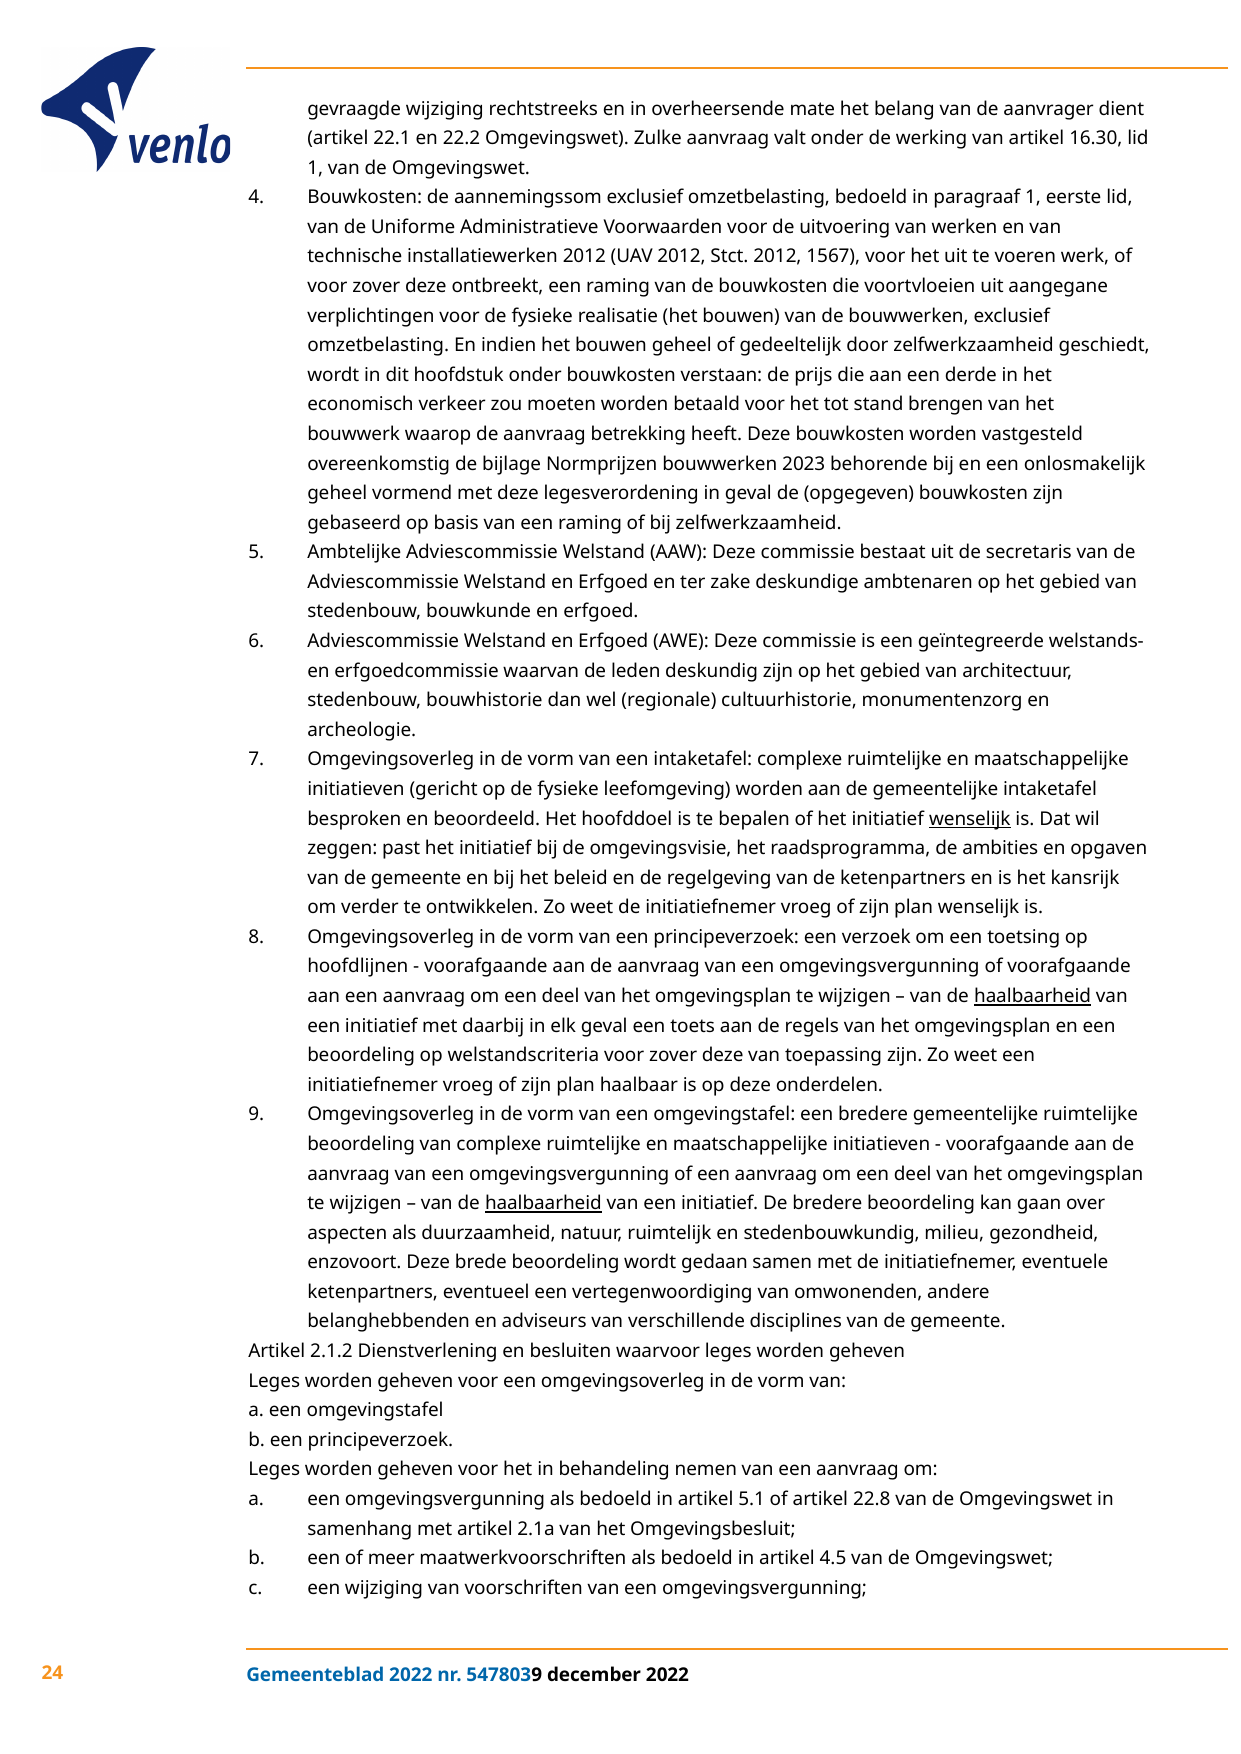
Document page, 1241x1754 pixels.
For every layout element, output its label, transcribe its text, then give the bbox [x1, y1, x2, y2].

picture [41, 47, 231, 172]
text Leges worden geheven voor het in behandeling nemen van een aanvraag om: [248, 1456, 1152, 1481]
list Adviescommissie Welstand en Erfgoed (AWE): Deze commissie is een geïntegreerde welstands- en erfgoedcommissie waarvan de leden deskundig zijn op het gebied van architectuur, stedenbouw, bouwhistorie dan wel (regionale) cultuurhistorie, monumentenzorg en archeologie. [248, 627, 1152, 742]
list Bouwkosten: de aannemingssom exclusief omzetbelasting, bedoeld in paragraaf 1, eerste lid, van de Uniforme Administratieve Voorwaarden voor de uitvoering van werken en van technische installatiewerken 2012 (UAV 2012, Stct. 2012, 1567), voor het uit te voeren werk, of voor zover deze ontbreekt, een raming van de bouwkosten die voort­vloeien uit aangegane verplichtingen voor de fysieke realisatie (het bouwen) van de bouwwerken, exclusief omzetbelasting. En indien het bouwen geheel of gedeeltelijk door zelfwerkzaamheid geschiedt, wordt in dit hoofdstuk onder bouw­kosten verstaan: de prijs die aan een derde in het economisch verkeer zou moeten worden betaald voor het tot stand brengen van het bouwwerk waarop de aanvraag betrekking heeft. Deze bouwkosten worden vastgesteld overeenkomstig de bijlage Normprijzen bouwwerken 2023 beho­rende bij en een onlosmakelijk geheel vormend met deze legesverordening in geval de (opgegeven) bouwkosten zijn gebaseerd op basis van een raming of bij zelfwerkzaam­heid. [248, 183, 1152, 535]
list Ambtelijke Adviescommissie Welstand (AAW): Deze commissie bestaat uit de secretaris van de Adviescommissie Welstand en Erfgoed en ter zake deskundige ambtenaren op het gebied van stedenbouw, bouwkunde en erfgoed. [248, 538, 1152, 623]
text Leges worden geheven voor een omgevingsoverleg in de vorm van: [248, 1367, 1152, 1393]
list Omgevingsoverleg in de vorm van een omgevingstafel: een bredere gemeentelijke ruimtelijke beoordeling van complexe ruimtelijke en maatschappelijke initiatieven - voorafgaande aan de aanvraag van een omgevings­vergunning of een aanvraag om een deel van het omgevingsplan te wijzigen – van de haalbaarheid van een initiatief. De bredere beoordeling kan gaan over aspecten als duurzaamheid, natuur, ruimtelijk en stedenbouwkundig, milieu, gezondheid, enzovoort. Deze brede beoordeling wordt gedaan samen met de initiatiefnemer, eventuele ketenpartners, eventueel een vertegenwoordiging van omwonenden, andere belanghebbenden en adviseurs van verschillende disciplines van de gemeente. [248, 1101, 1152, 1333]
list Omgevingsoverleg in de vorm van een intaketafel: complexe ruimtelijke en maatschappelijke initiatieven (gericht op de fysieke leef­omgeving) worden aan de gemeentelijke intaketafel besproken en beoordeeld. Het hoofddoel is te bepalen of het initiatief wenselijk is. Dat wil zeggen: past het initiatief bij de omgevings­visie, het raadsprogramma, de ambities en opgaven van de gemeente en bij het beleid en de regelgeving van de ketenpartners en is het kansrijk om verder te ontwikkelen. Zo weet de initiatiefnemer vroeg of zijn plan wenselijk is. [248, 746, 1152, 919]
list Omgevingsoverleg in de vorm van een principeverzoek: een verzoek om een toetsing op hoofdlijnen - voorafgaande aan de aanvraag van een omgevings­vergunning of voorafgaande aan een aanvraag om een deel van het omgevingsplan te wijzigen – van de haalbaarheid van een initiatief met daarbij in elk geval een toets aan de regels van het omgevingsplan en een beoordeling op welstands­criteria voor zover deze van toepassing zijn. Zo weet een initiatiefnemer vroeg of zijn plan haalbaar is op deze onderdelen. [248, 923, 1152, 1097]
text b. een principeverzoek. [248, 1426, 1152, 1452]
list een wijziging van voorschriften van een omgevingsvergunning; [248, 1574, 1152, 1600]
list een of meer maatwerkvoorschriften als bedoeld in artikel 4.5 van de Omgevingswet; [248, 1544, 1152, 1570]
text a. een omgevingstafel [248, 1396, 1152, 1422]
text Artikel 2.1.2 Dienstverlening en besluiten waarvoor leges worden geheven [248, 1337, 1152, 1363]
list gevraagde wijziging rechtstreeks en in overheersende mate het belang van de aanvrager dient (artikel 22.1 en 22.2 Omgevingswet). Zulke aanvraag valt onder de werking van artikel 16.30, lid 1, van de Omgevingswet. [248, 95, 1152, 180]
list een omgevingsvergunning als bedoeld in artikel 5.1 of artikel 22.8 van de Omgevingswet in samenhang met artikel 2.1a van het Omgevingsbesluit; [248, 1485, 1152, 1541]
